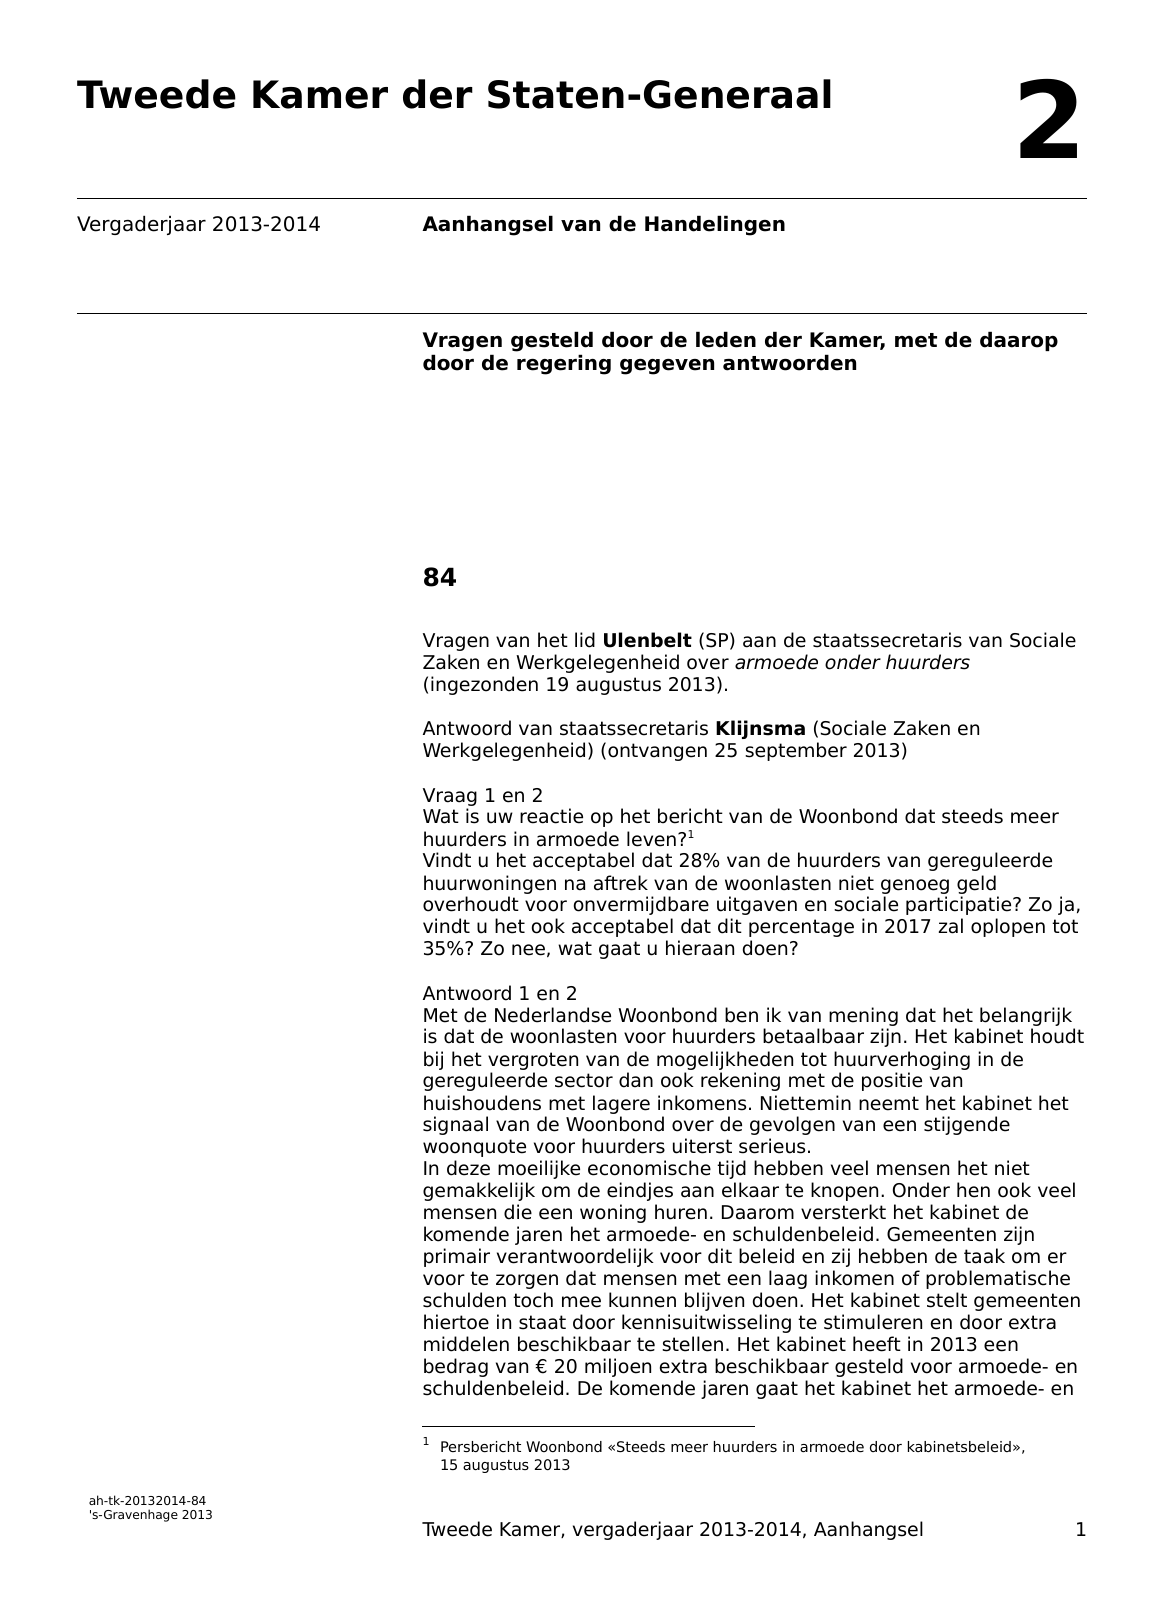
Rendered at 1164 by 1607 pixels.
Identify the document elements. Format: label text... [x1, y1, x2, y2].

table_cell Vergaderjaar 2013-2014 [77, 199, 422, 313]
text Vraag 1 en 2 [422, 784, 1087, 806]
text 84 [422, 563, 1087, 592]
table_cell [77, 314, 422, 375]
table_header Tweede Kamer der Staten-Generaal [77, 59, 886, 198]
text Antwoord 1 en 2 [422, 982, 1087, 1004]
text Vragen van het lid Ulenbelt (SP) aan de staatssecretaris van Sociale Zaken en Werkgelegenheid over armoede onder huurders (ingezonden 19 augustus 2013). [422, 630, 1087, 696]
table_cell Aanhangsel van de Handelingen [422, 199, 1087, 313]
text In deze moeilijke economische tijd hebben veel mensen het niet gemakkelijk om de eindjes aan elkaar te knopen. Onder hen ook veel mensen die een woning huren. Daarom versterkt het kabinet de komende jaren het armoede- en schuldenbeleid. Gemeenten zijn primair verantwoordelijk voor dit beleid en zij hebben de taak om er voor te zorgen dat mensen met een laag inkomen of problematische schulden toch mee kunnen blijven doen. Het kabinet stelt gemeenten hiertoe in staat door kennisuitwisseling te stimuleren en door extra middelen beschikbaar te stellen. Het kabinet heeft in 2013 een bedrag van € 20 miljoen extra beschikbaar gesteld voor armoede- en schuldenbeleid. De komende jaren gaat het kabinet het armoede- en [422, 1158, 1087, 1400]
text 's-Gravenhage 2013 [88, 1508, 323, 1522]
table_cell Vragen gesteld door de leden der Kamer, met de daarop door de regering gegeven antwoorden [422, 314, 1087, 375]
text Met de Nederlandse Woonbond ben ik van mening dat het belangrijk is dat de woonlasten voor huurders betaalbaar zijn. Het kabinet houdt bij het vergroten van de mogelijkheden tot huurverhoging in de gereguleerde sector dan ook rekening met de positie van huishoudens met lagere inkomens. Niettemin neemt het kabinet het signaal van de Woonbond over de gevolgen van een stijgende woonquote voor huurders uiterst serieus. [422, 1004, 1087, 1158]
text Wat is uw reactie op het bericht van de Woonbond dat steeds meer huurders in armoede leven? [422, 806, 1087, 850]
text Antwoord van staatssecretaris Klijnsma (Sociale Zaken en Werkgelegenheid) (ontvangen 25 september 2013) [422, 718, 1087, 762]
text ah-tk-20132014-84 [88, 1494, 323, 1508]
text Persbericht Woonbond «Steeds meer huurders in armoede door kabinetsbeleid», 15 augustus 2013 [422, 1435, 1087, 1474]
table_header 2 [886, 59, 1087, 198]
text Vindt u het acceptabel dat 28% van de huurders van gereguleerde huurwoningen na aftrek van de woonlasten niet genoeg geld overhoudt voor onvermijdbare uitgaven en sociale participatie? Zo ja, vindt u het ook acceptabel dat dit percentage in 2017 zal oplopen tot 35%? Zo nee, wat gaat u hieraan doen? [422, 850, 1087, 960]
